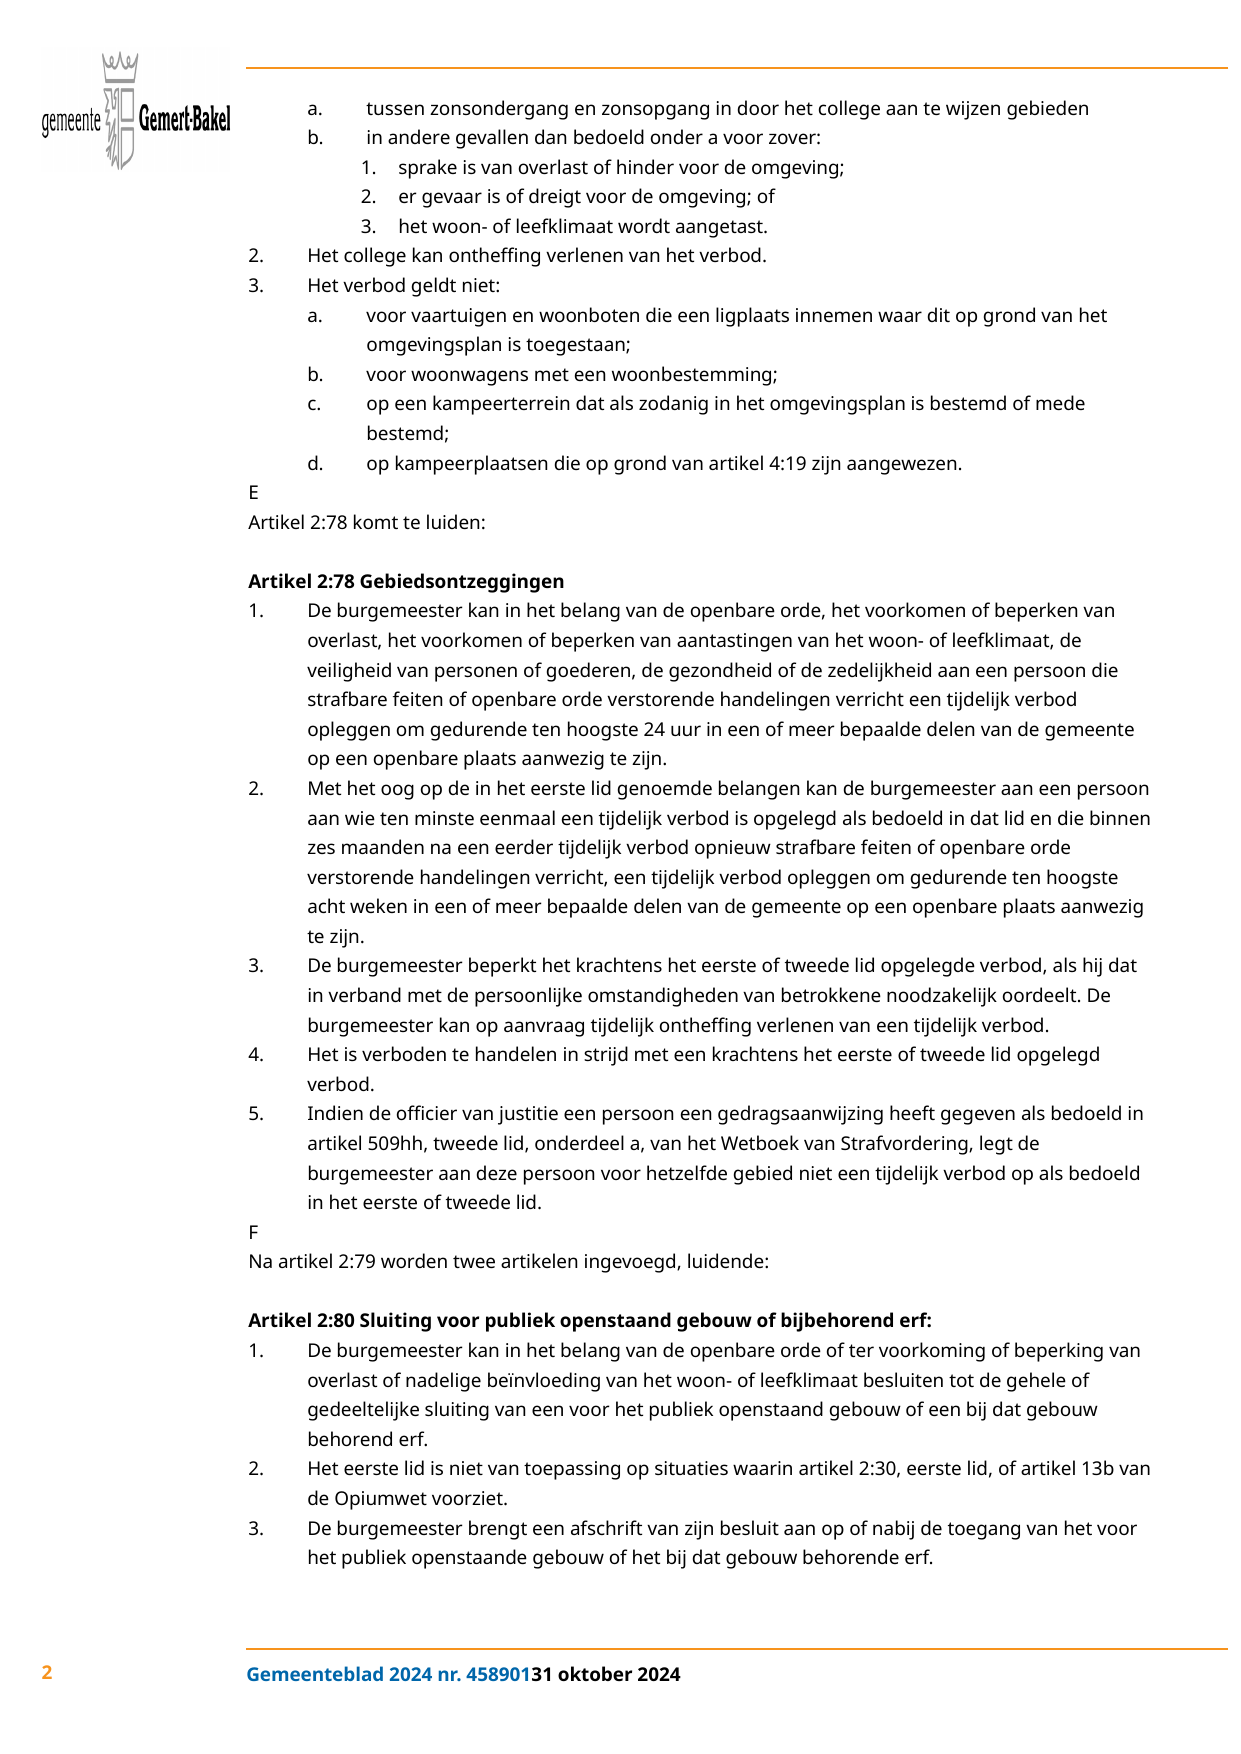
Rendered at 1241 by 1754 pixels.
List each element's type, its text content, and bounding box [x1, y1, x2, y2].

text Artikel 2:78 komt te luiden: [248, 509, 1152, 535]
list De burgemeester brengt een afschrift van zijn besluit aan op of nabij de toegang van het voor het publiek openstaande gebouw of het bij dat gebouw behorende erf. [248, 1515, 1152, 1570]
list op kampeerplaatsen die op grond van artikel 4:19 zijn aangewezen. [307, 450, 1152, 476]
list Met het oog op de in het eerste lid genoemde belangen kan de burgemeester aan een persoon aan wie ten minste eenmaal een tijdelijk verbod is opgelegd als bedoeld in dat lid en die binnen zes maanden na een eerder tijdelijk verbod opnieuw strafbare feiten of openbare orde verstorende handelingen verricht, een tijdelijk verbod opleggen om gedurende ten hoogste acht weken in een of meer bepaalde delen van de gemeente op een openbare plaats aanwezig te zijn. [248, 775, 1152, 949]
list voor vaartuigen en woonboten die een ligplaats innemen waar dit op grond van het omgevingsplan is toegestaan; [307, 302, 1152, 357]
text Artikel 2:80 Sluiting voor publiek openstaand gebouw of bijbehorend erf: [248, 1308, 1152, 1333]
list het woon- of leefklimaat wordt aangetast. [361, 213, 1152, 239]
text Na artikel 2:79 worden twee artikelen ingevoegd, luidende: [248, 1248, 1152, 1274]
picture [41, 47, 231, 172]
text Artikel 2:78 Gebiedsontzeggingen [248, 568, 1152, 594]
list Het eerste lid is niet van toepassing op situaties waarin artikel 2:30, eerste lid, of artikel 13b van de Opiumwet voorziet. [248, 1456, 1152, 1511]
list er gevaar is of dreigt voor de omgeving; of [361, 183, 1152, 209]
list Het verbod geldt niet: [248, 272, 1152, 298]
list De burgemeester kan in het belang van de openbare orde, het voorkomen of beperken van overlast, het voorkomen of beperken van aantastingen van het woon- of leefklimaat, de veiligheid van personen of goederen, de gezondheid of de zedelijkheid aan een persoon die strafbare feiten of openbare orde verstorende handelingen verricht een tijdelijk verbod opleggen om gedurende ten hoogste 24 uur in een of meer bepaalde delen van de gemeente op een openbare plaats aanwezig te zijn. [248, 598, 1152, 771]
text E [248, 479, 1152, 505]
list in andere gevallen dan bedoeld onder a voor zover: [307, 124, 1152, 150]
list Het is verboden te handelen in strijd met een krachtens het eerste of tweede lid opgelegd verbod. [248, 1041, 1152, 1097]
text F [248, 1219, 1152, 1245]
list tussen zonsondergang en zonsopgang in door het college aan te wijzen gebieden [307, 95, 1152, 121]
list op een kampeerterrein dat als zodanig in het omgevingsplan is bestemd of mede bestemd; [307, 391, 1152, 446]
list De burgemeester beperkt het krachtens het eerste of tweede lid opgelegde verbod, als hij dat in verband met de persoonlijke omstandigheden van betrokkene noodzakelijk oordeelt. De burgemeester kan op aanvraag tijdelijk ontheffing verlenen van een tijdelijk verbod. [248, 953, 1152, 1038]
list Het college kan ontheffing verlenen van het verbod. [248, 243, 1152, 268]
list De burgemeester kan in het belang van de openbare orde of ter voorkoming of beperking van overlast of nadelige beïnvloeding van het woon- of leefklimaat besluiten tot de gehele of gedeeltelijke sluiting van een voor het publiek openstaand gebouw of een bij dat gebouw behorend erf. [248, 1337, 1152, 1452]
list sprake is van overlast of hinder voor de omgeving; [361, 154, 1152, 180]
list Indien de officier van justitie een persoon een gedragsaanwijzing heeft gegeven als bedoeld in artikel 509hh, tweede lid, onderdeel a, van het Wetboek van Strafvordering, legt de burgemeester aan deze persoon voor hetzelfde gebied niet een tijdelijk verbod op als bedoeld in het eerste of tweede lid. [248, 1101, 1152, 1215]
list voor woonwagens met een woonbestemming; [307, 361, 1152, 387]
